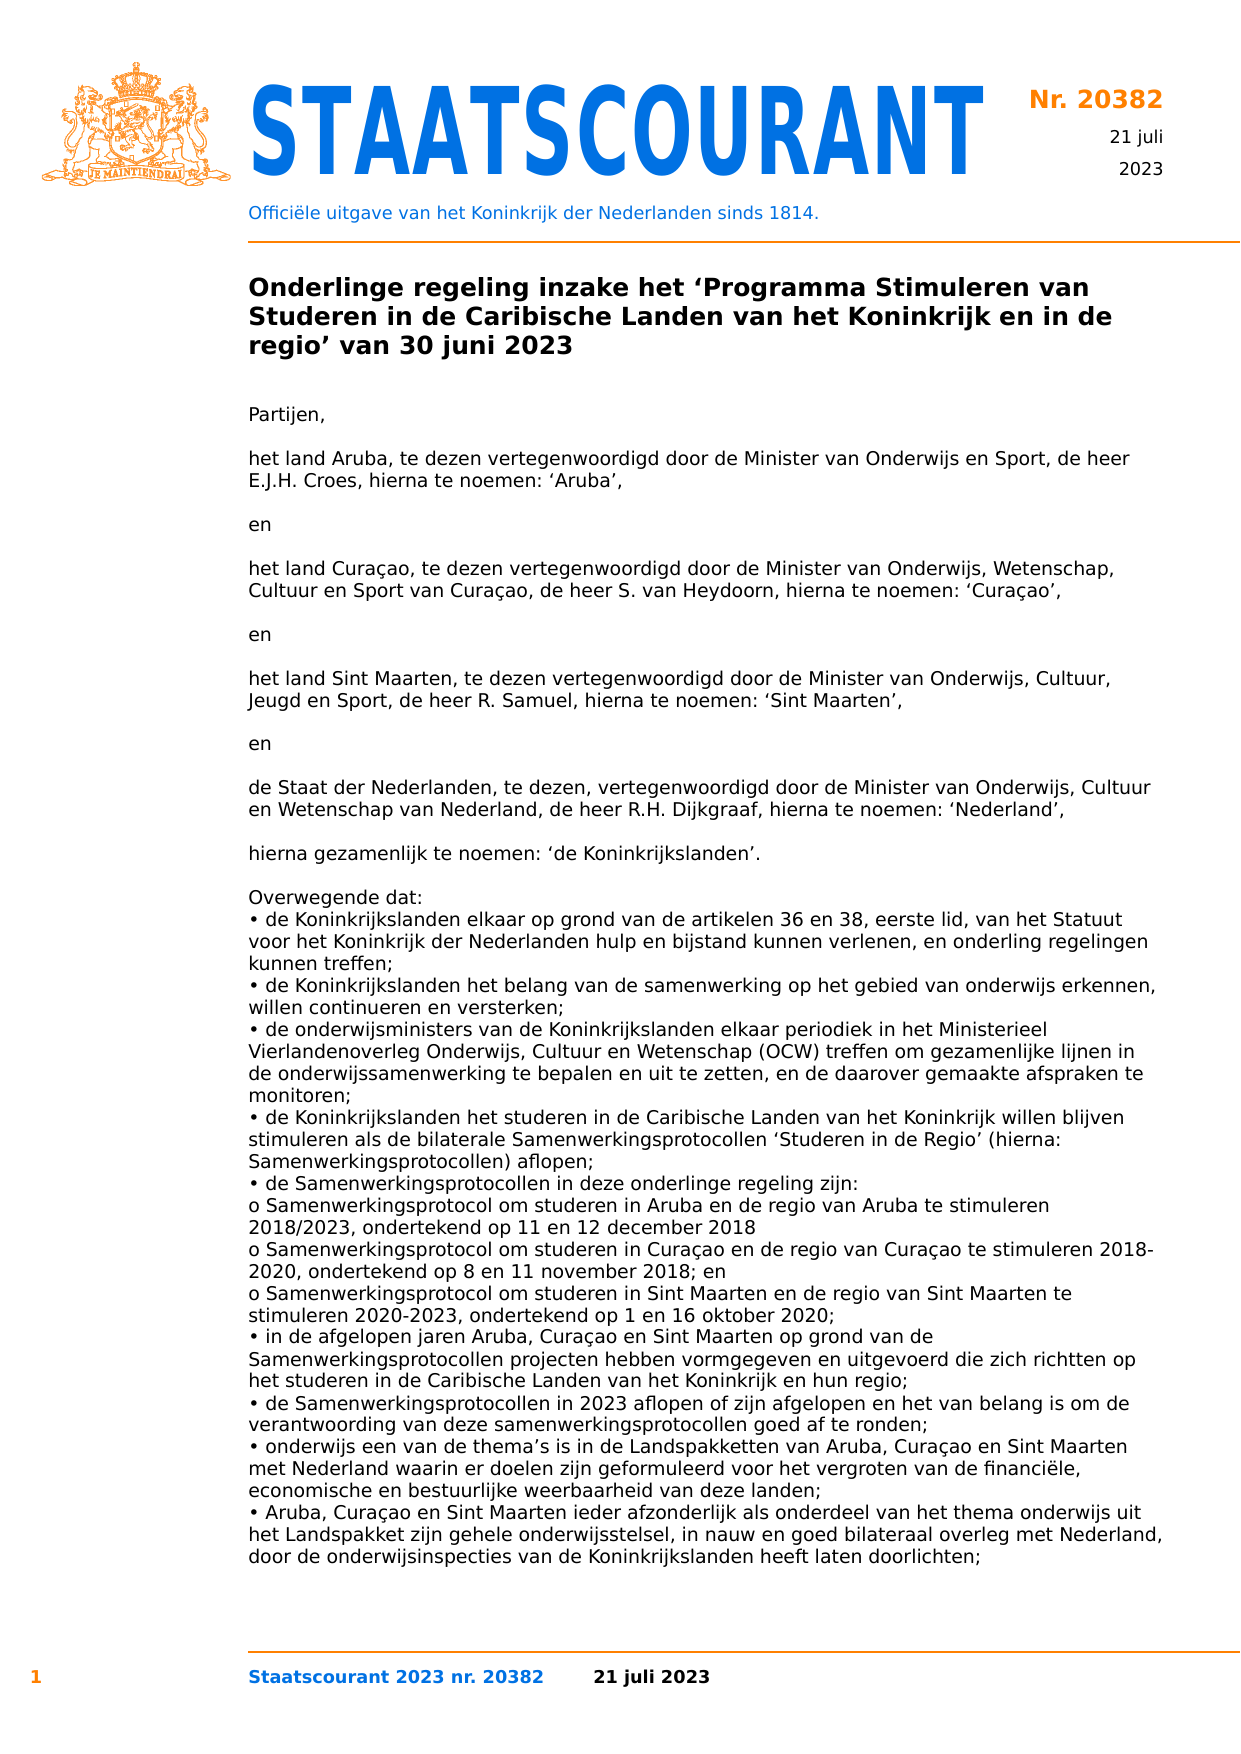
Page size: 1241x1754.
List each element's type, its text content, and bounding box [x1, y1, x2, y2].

text en [248, 624, 1163, 646]
text • in de afgelopen jaren Aruba, Curaçao en Sint Maarten op grond van de Samenwerkingsprotocollen projecten hebben vormgegeven en uitgevoerd die zich richtten op het studeren in de Caribische Landen van het Koninkrijk en hun regio; [248, 1326, 1163, 1392]
text • de Koninkrijkslanden het studeren in de Caribische Landen van het Koninkrijk willen blijven stimuleren als de bilaterale Samenwerkingsprotocollen ‘Studeren in de Regio’ (hierna: Samenwerkingsprotocollen) aflopen; [248, 1107, 1163, 1173]
table_cell 21 juli [998, 121, 1240, 153]
table_cell Officiële uitgave van het Koninkrijk der Nederlanden sinds 1814. [248, 203, 1240, 241]
text o Samenwerkingsprotocol om studeren in Aruba en de regio van Aruba te stimuleren 2018/2023, ondertekend op 11 en 12 december 2018 [248, 1194, 1163, 1238]
text • de Koninkrijkslanden elkaar op grond van de artikelen 36 en 38, eerste lid, van het Statuut voor het Koninkrijk der Nederlanden hulp en bijstand kunnen verlenen, en onderling regelingen kunnen treffen; [248, 909, 1163, 975]
text het land Aruba, te dezen vertegenwoordigd door de Minister van Onderwijs en Sport, de heer E.J.H. Croes, hierna te noemen: ‘Aruba’, [248, 448, 1163, 492]
table_cell 2023 [998, 153, 1240, 203]
table_header Nr. 20382 [998, 62, 1240, 121]
picture [41, 62, 231, 186]
text Partijen, [248, 404, 1163, 426]
text • Aruba, Curaçao en Sint Maarten ieder afzonderlijk als onderdeel van het thema onderwijs uit het Landspakket zijn gehele onderwijsstelsel, in nauw en goed bilateraal overleg met Nederland, door de onderwijsinspecties van de Koninkrijkslanden heeft laten doorlichten; [248, 1502, 1163, 1568]
table_header STAATSCOURANT [248, 62, 998, 203]
text en [248, 733, 1163, 755]
text • de Samenwerkingsprotocollen in deze onderlinge regeling zijn: [248, 1173, 1163, 1194]
subtitle Onderlinge regeling inzake het ‘Programma Stimuleren van Studeren in de Caribische Landen van het Koninkrijk en in de regio’ van 30 juni 2023 [248, 273, 1163, 361]
text • de Koninkrijkslanden het belang van de samenwerking op het gebied van onderwijs erkennen, willen continueren en versterken; [248, 975, 1163, 1019]
text het land Sint Maarten, te dezen vertegenwoordigd door de Minister van Onderwijs, Cultuur, Jeugd en Sport, de heer R. Samuel, hierna te noemen: ‘Sint Maarten’, [248, 667, 1163, 711]
text o Samenwerkingsprotocol om studeren in Curaçao en de regio van Curaçao te stimuleren 2018-2020, ondertekend op 8 en 11 november 2018; en [248, 1238, 1163, 1282]
text en [248, 514, 1163, 536]
text • onderwijs een van de thema’s is in de Landspakketten van Aruba, Curaçao en Sint Maarten met Nederland waarin er doelen zijn geformuleerd voor het vergroten van de financiële, economische en bestuurlijke weerbaarheid van deze landen; [248, 1436, 1163, 1502]
text Overwegende dat: [248, 887, 1163, 909]
text o Samenwerkingsprotocol om studeren in Sint Maarten en de regio van Sint Maarten te stimuleren 2020-2023, ondertekend op 1 en 16 oktober 2020; [248, 1282, 1163, 1326]
text • de Samenwerkingsprotocollen in 2023 aflopen of zijn afgelopen en het van belang is om de verantwoording van deze samenwerkingsprotocollen goed af te ronden; [248, 1392, 1163, 1436]
text de Staat der Nederlanden, te dezen, vertegenwoordigd door de Minister van Onderwijs, Cultuur en Wetenschap van Nederland, de heer R.H. Dijkgraaf, hierna te noemen: ‘Nederland’, [248, 777, 1163, 821]
text • de onderwijsministers van de Koninkrijkslanden elkaar periodiek in het Ministerieel Vierlandenoverleg Onderwijs, Cultuur en Wetenschap (OCW) treffen om gezamenlijke lijnen in de onderwijssamenwerking te bepalen en uit te zetten, en de daarover gemaakte afspraken te monitoren; [248, 1019, 1163, 1107]
text het land Curaçao, te dezen vertegenwoordigd door de Minister van Onderwijs, Wetenschap, Cultuur en Sport van Curaçao, de heer S. van Heydoorn, hierna te noemen: ‘Curaçao’, [248, 558, 1163, 602]
text hierna gezamenlijk te noemen: ‘de Koninkrijkslanden’. [248, 843, 1163, 865]
table_header [25, 62, 248, 241]
